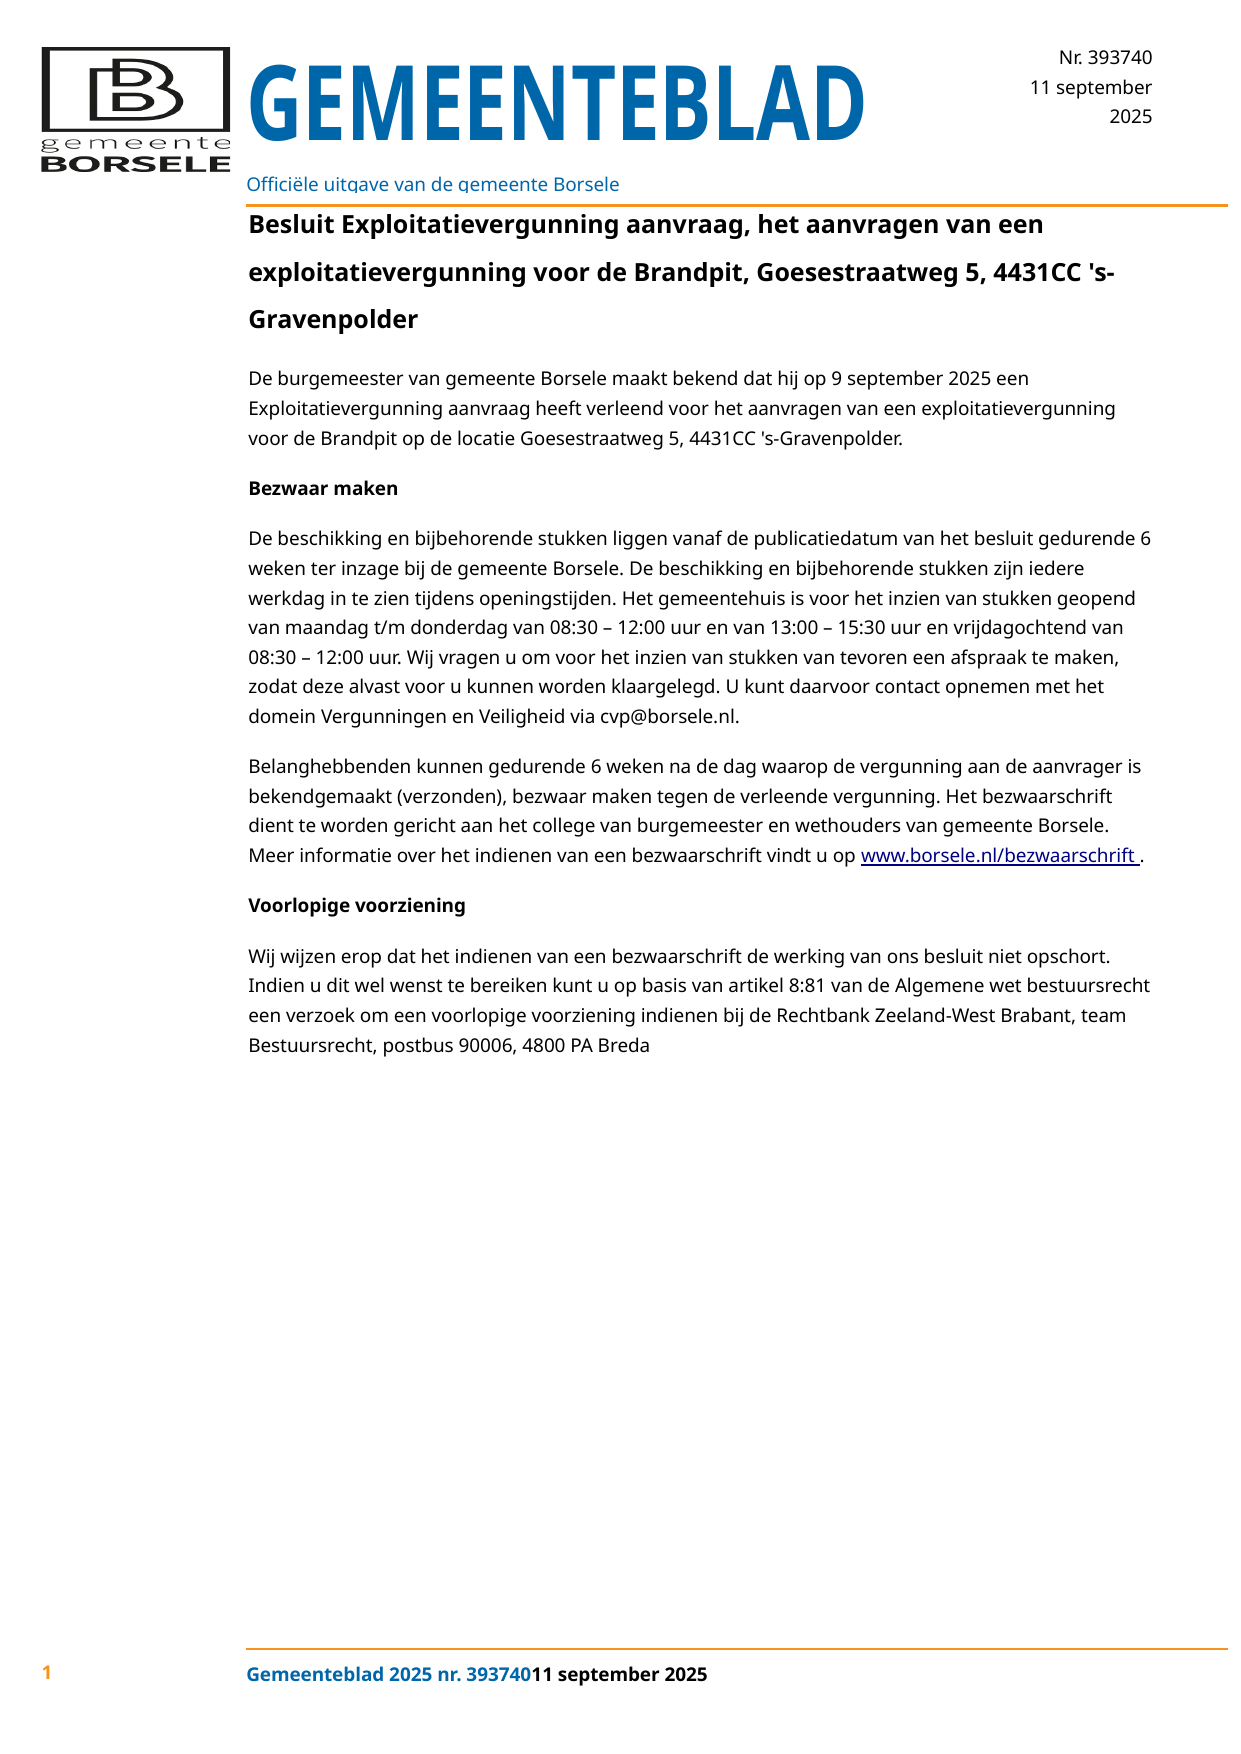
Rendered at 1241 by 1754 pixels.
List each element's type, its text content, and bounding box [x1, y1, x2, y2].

text Wij wijzen erop dat het indienen van een bezwaarschrift de werking van ons besluit niet opschort. Indien u dit wel wenst te bereiken kunt u op basis van artikel 8:81 van de Algemene wet bestuursrecht een verzoek om een voorlopige voorziening indienen bij de Rechtbank Zeeland-West Brabant, team Bestuursrecht, postbus 90006, 4800 PA Breda [248, 943, 1152, 1057]
picture [41, 47, 231, 172]
text De burgemeester van gemeente Borsele maakt bekend dat hij op 9 september 2025 een Exploitatievergunning aanvraag heeft verleend voor het aanvragen van een exploitatievergunning voor de Brandpit op de locatie Goesestraatweg 5, 4431CC 's-Gravenpolder. [248, 366, 1152, 450]
text Bezwaar maken [248, 475, 1152, 501]
text De beschikking en bijbehorende stukken liggen vanaf de publicatiedatum van het besluit gedurende 6 weken ter inzage bij de gemeente Borsele. De beschikking en bijbehorende stukken zijn iedere werkdag in te zien tijdens openingstijden. Het gemeentehuis is voor het inzien van stukken geopend van maandag t/m donderdag van 08:30 – 12:00 uur en van 13:00 – 15:30 uur en vrijdagochtend van 08:30 – 12:00 uur. Wij vragen u om voor het inzien van stukken van tevoren een afspraak te maken, zodat deze alvast voor u kunnen worden klaargelegd. U kunt daarvoor contact opnemen met het domein Vergunningen en Veiligheid via cvp@borsele.nl. [248, 526, 1152, 729]
text Besluit Exploitatievergunning aanvraag, het aanvragen van een exploitatievergunning voor de Brandpit, Goesestraatweg 5, 4431CC 's-Gravenpolder [248, 207, 1152, 336]
text Belanghebbenden kunnen gedurende 6 weken na de dag waarop de vergunning aan de aanvrager is bekendgemaakt (verzonden), bezwaar maken tegen de verleende vergunning. Het bezwaarschrift dient te worden gericht aan het college van burgemeester en wethouders van gemeente Borsele. Meer informatie over het indienen van een bezwaarschrift vindt u op www.borsele.nl/bezwaarschrift . [248, 753, 1152, 868]
text Voorlopige voorziening [248, 893, 1152, 918]
